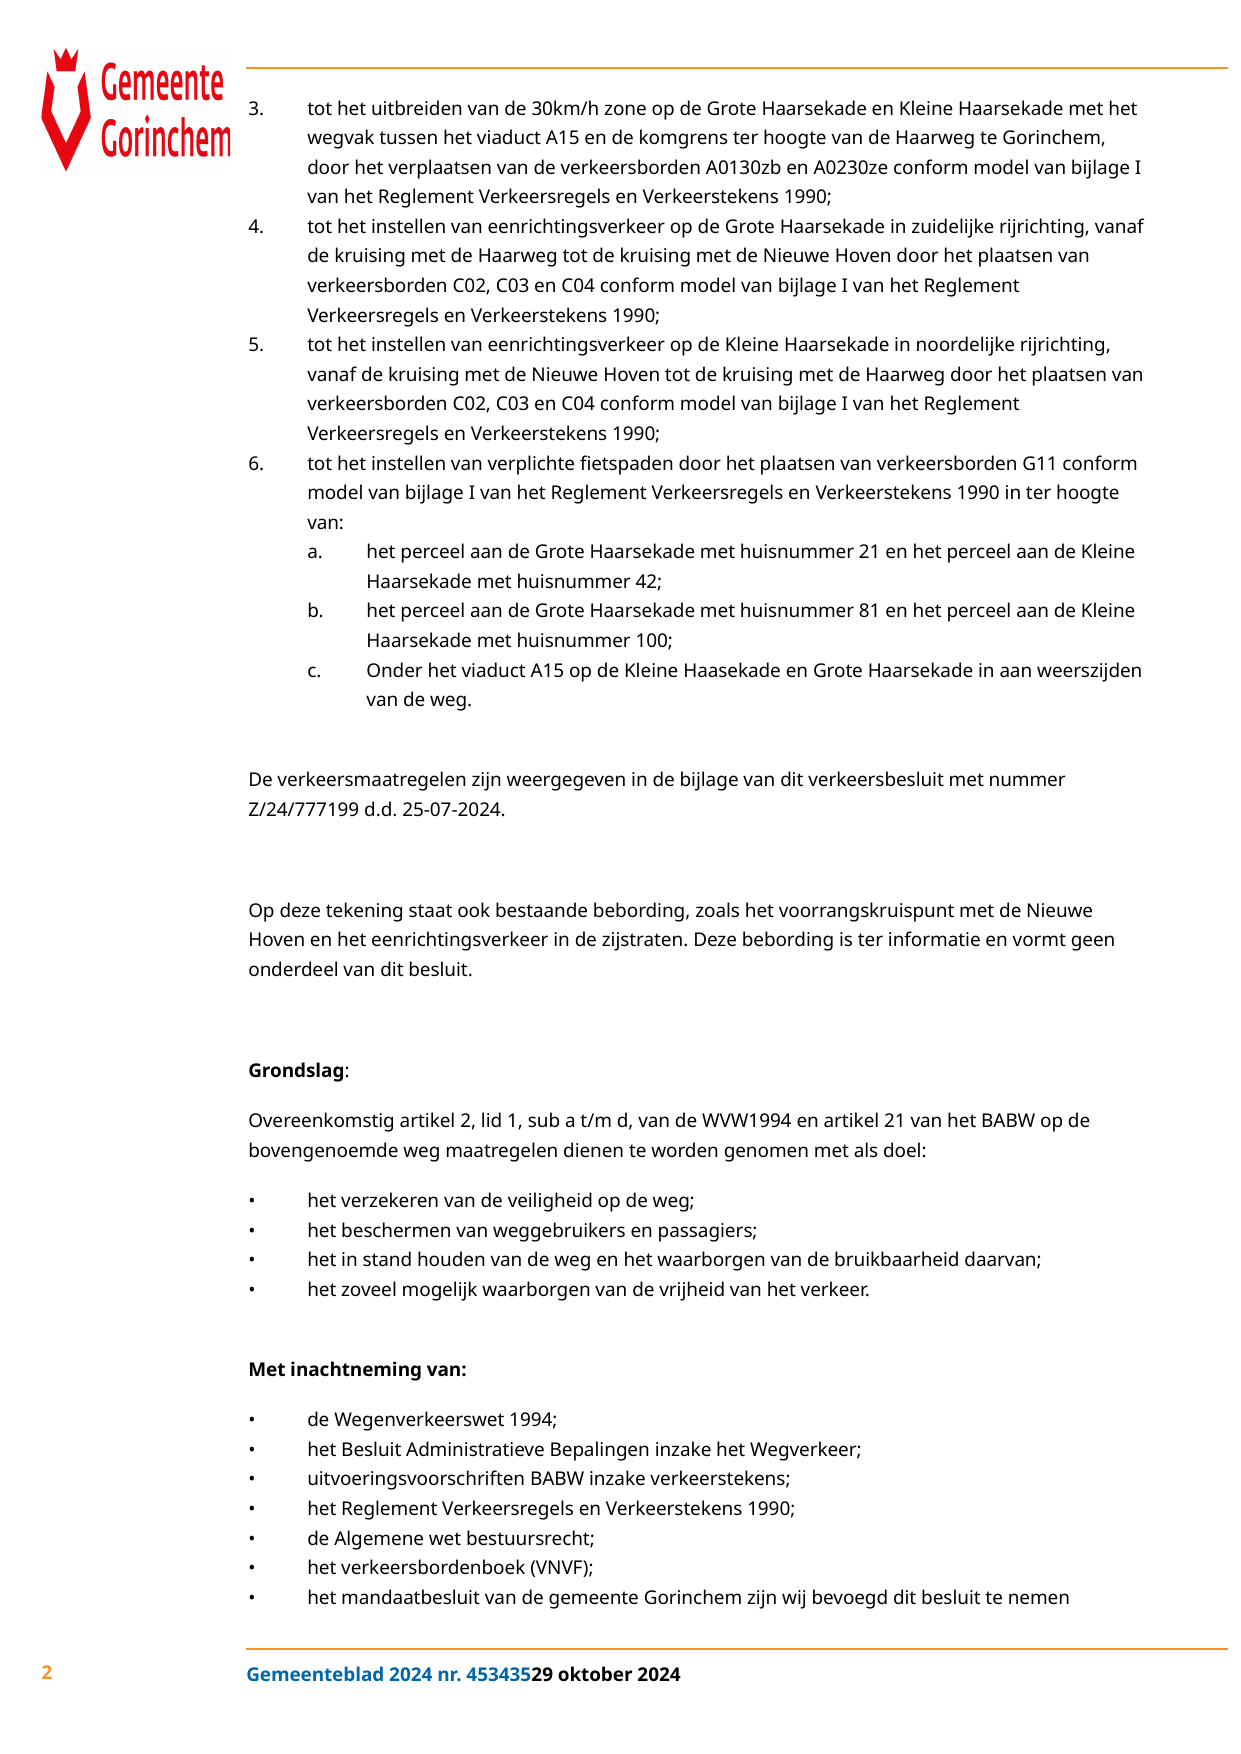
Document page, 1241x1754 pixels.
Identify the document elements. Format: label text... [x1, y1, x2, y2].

list het in stand houden van de weg en het waarborgen van de bruikbaarheid daarvan; [248, 1246, 1152, 1272]
list het verzekeren van de veiligheid op de weg; [248, 1187, 1152, 1213]
text Grondslag: [248, 1057, 1152, 1083]
picture [41, 47, 231, 172]
list het mandaatbesluit van de gemeente Gorinchem zijn wij bevoegd dit besluit te nemen [248, 1584, 1152, 1610]
text Overeenkomstig artikel 2, lid 1, sub a t/m d, van de WVW1994 en artikel 21 van het BABW op de bovengenoemde weg maatregelen dienen te worden genomen met als doel: [248, 1107, 1152, 1163]
list het verkeersbordenboek (VNVF); [248, 1554, 1152, 1580]
list tot het instellen van eenrichtingsverkeer op de Kleine Haarsekade in noordelijke rijrichting, vanaf de kruising met de Nieuwe Hoven tot de kruising met de Haarweg door het plaatsen van verkeersborden C02, C03 en C04 conform model van bijlage I van het Reglement Verkeersregels en Verkeerstekens 1990; [248, 331, 1152, 446]
text Met inachtneming van: [248, 1356, 1152, 1382]
list het Besluit Administratieve Bepalingen inzake het Wegverkeer; [248, 1436, 1152, 1462]
text De verkeersmaatregelen zijn weergegeven in de bijlage van dit verkeersbesluit met nummer Z/24/777199 d.d. 25-07-2024. [248, 766, 1152, 822]
list het Reglement Verkeersregels en Verkeerstekens 1990; [248, 1495, 1152, 1521]
list uitvoeringsvoorschriften BABW inzake verkeerstekens; [248, 1466, 1152, 1491]
list tot het uitbreiden van de 30km/h zone op de Grote Haarsekade en Kleine Haarsekade met het wegvak tussen het viaduct A15 en de komgrens ter hoogte van de Haarweg te Gorinchem, door het verplaatsen van de verkeersborden A0130zb en A0230ze conform model van bijlage I van het Reglement Verkeersregels en Verkeerstekens 1990; [248, 95, 1152, 209]
list de Algemene wet bestuursrecht; [248, 1525, 1152, 1551]
list tot het instellen van eenrichtingsverkeer op de Grote Haarsekade in zuidelijke rijrichting, vanaf de kruising met de Haarweg tot de kruising met de Nieuwe Hoven door het plaatsen van verkeersborden C02, C03 en C04 conform model van bijlage I van het Reglement Verkeersregels en Verkeerstekens 1990; [248, 213, 1152, 328]
list het perceel aan de Grote Haarsekade met huisnummer 81 en het perceel aan de Kleine Haarsekade met huisnummer 100; [307, 598, 1152, 653]
list het zoveel mogelijk waarborgen van de vrijheid van het verkeer. [248, 1276, 1152, 1302]
text Op deze tekening staat ook bestaande bebording, zoals het voorrangskruispunt met de Nieuwe Hoven en het eenrichtingsverkeer in de zijstraten. Deze bebording is ter informatie en vormt geen onderdeel van dit besluit. [248, 897, 1152, 982]
list Onder het viaduct A15 op de Kleine Haasekade en Grote Haarsekade in aan weerszijden van de weg. [307, 657, 1152, 712]
list het perceel aan de Grote Haarsekade met huisnummer 21 en het perceel aan de Kleine Haarsekade met huisnummer 42; [307, 538, 1152, 594]
list de Wegenverkeerswet 1994; [248, 1406, 1152, 1432]
list tot het instellen van verplichte fietspaden door het plaatsen van verkeersborden G11 conform model van bijlage I van het Reglement Verkeersregels en Verkeerstekens 1990 in ter hoogte van: [248, 450, 1152, 535]
list het beschermen van weggebruikers en passagiers; [248, 1217, 1152, 1243]
